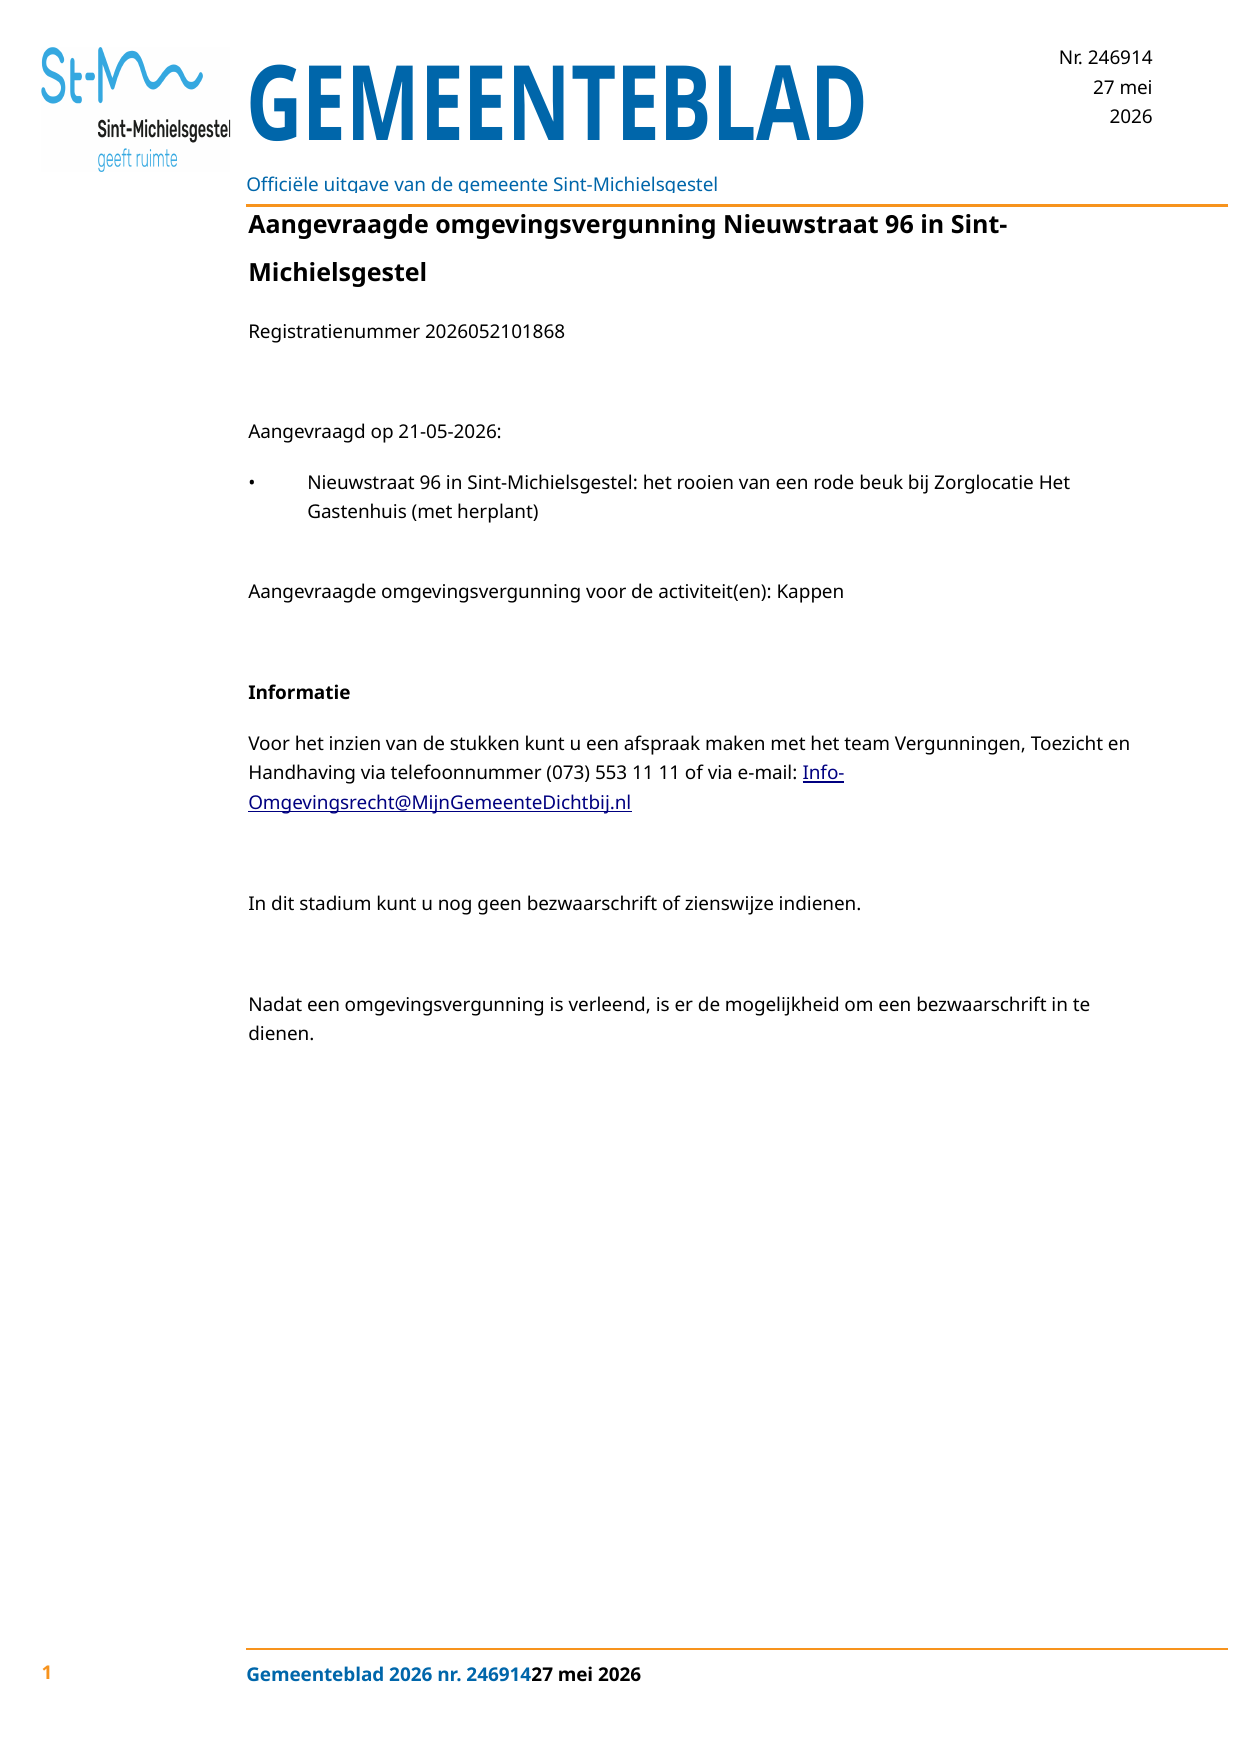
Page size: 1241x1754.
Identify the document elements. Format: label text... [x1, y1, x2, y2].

text Aangevraagde omgevingsvergunning voor de activiteit(en): Kappen [248, 579, 1152, 604]
text In dit stadium kunt u nog geen bezwaarschrift of zienswijze indienen. [248, 890, 1152, 916]
text Aangevraagd op 21-05-2026: [248, 419, 1152, 444]
text Nadat een omgevingsvergunning is verleend, is er de mogelijkheid om een bezwaarschrift in te dienen. [248, 991, 1152, 1046]
text Voor het inzien van de stukken kunt u een afspraak maken met het team Vergunningen, Toezicht en Handhaving via telefoonnummer (073) 553 11 11 of via e-mail: Info-Omgevingsrecht@MijnGemeenteDichtbij.nl [248, 730, 1152, 815]
text Aangevraagde omgevingsvergunning Nieuwstraat 96 in Sint-Michielsgestel [248, 207, 1152, 288]
list Nieuwstraat 96 in Sint-Michielsgestel: het rooien van een rode beuk bij Zorglocatie Het Gastenhuis (met herplant) [248, 469, 1152, 524]
text Informatie [248, 679, 1152, 705]
text Registratienummer 2026052101868 [248, 318, 1152, 344]
picture [41, 47, 231, 172]
